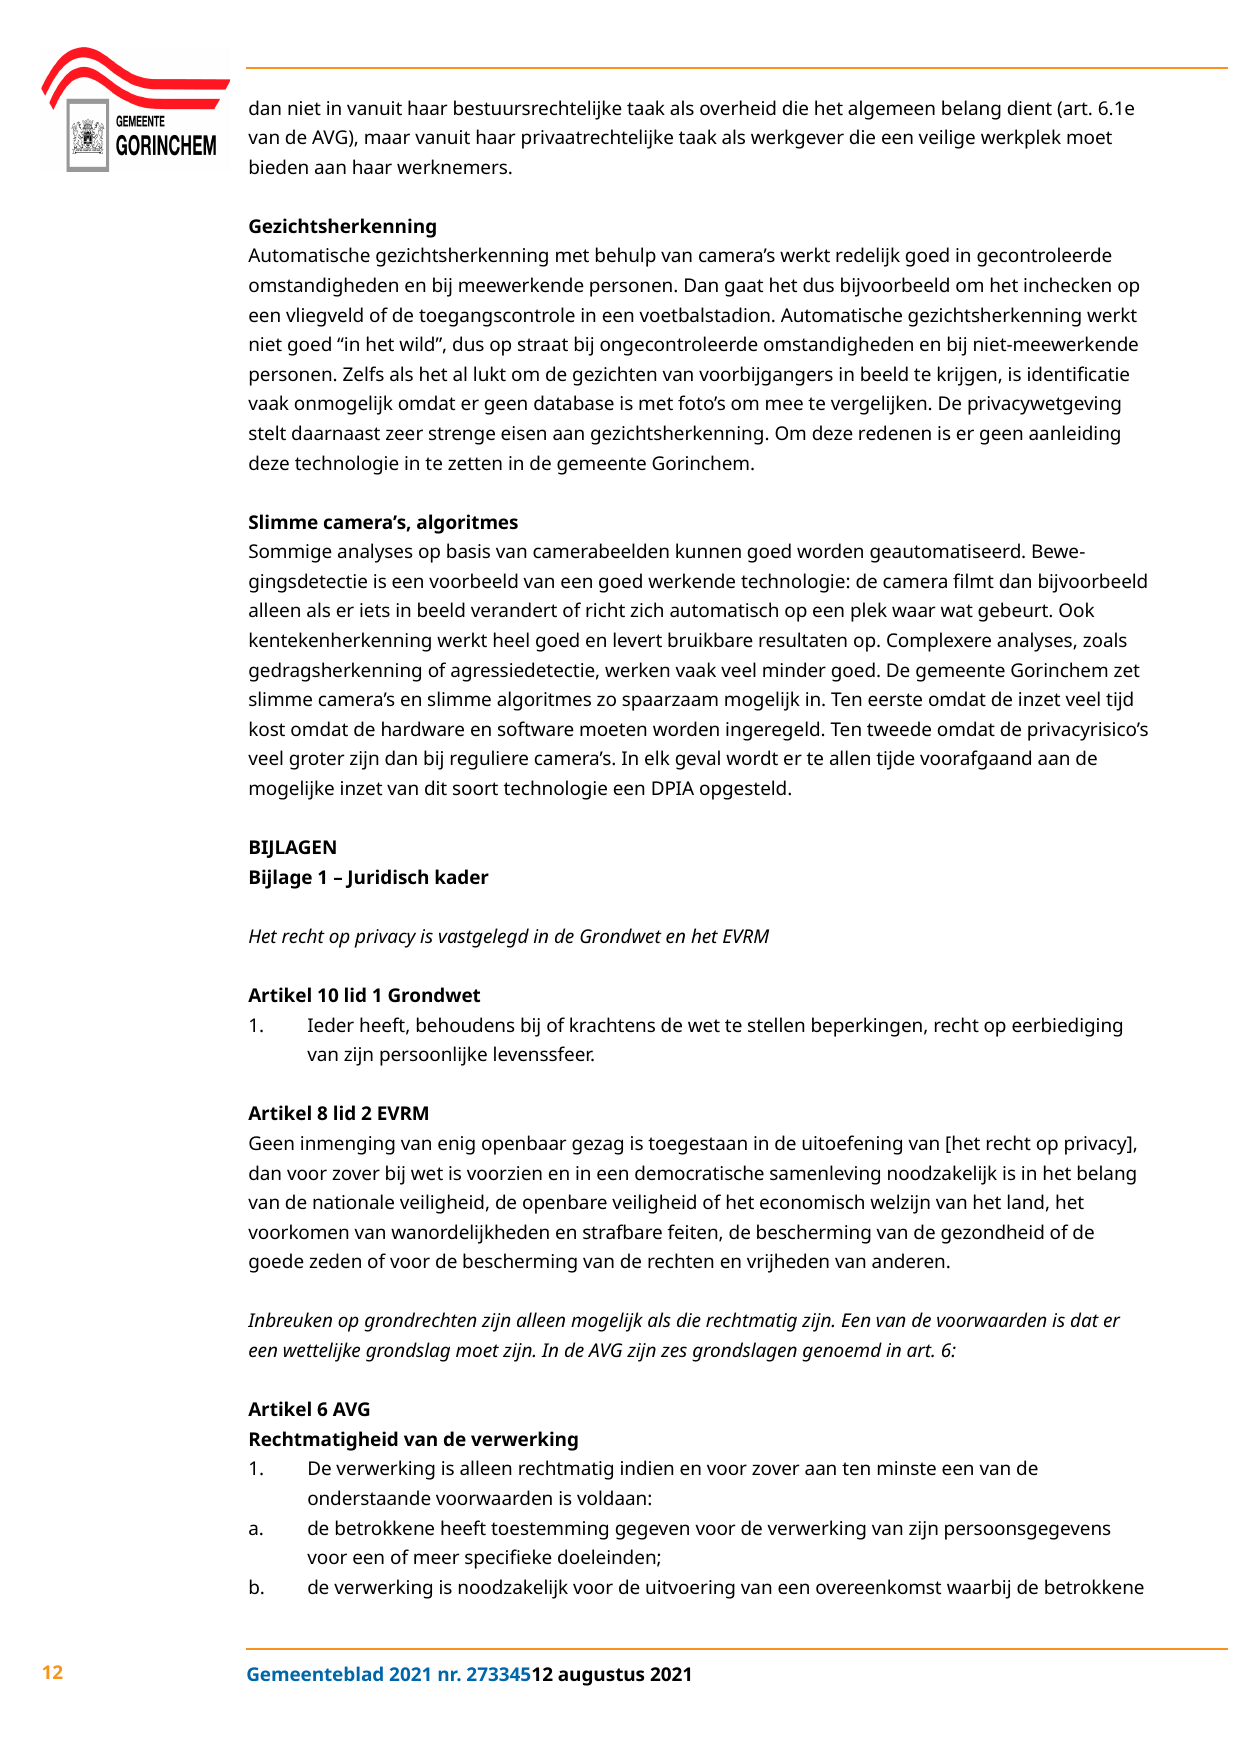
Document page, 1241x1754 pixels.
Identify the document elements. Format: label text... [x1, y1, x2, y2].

list Ieder heeft, behoudens bij of krachtens de wet te stellen beperkingen, recht op eerbiediging van zijn persoonlijke levenssfeer. [248, 1012, 1152, 1067]
text Geen inmenging van enig openbaar gezag is toegestaan in de uitoefening van [het recht op privacy], dan voor zover bij wet is voorzien en in een democratische samenleving noodzakelijk is in het belang van de nationale veiligheid, de openbare veiligheid of het economisch welzijn van het land, het voorkomen van wanordelijkheden en strafbare feiten, de bescherming van de gezondheid of de goede zeden of voor de bescherming van de rechten en vrijheden van anderen. [248, 1130, 1152, 1274]
text dan niet in vanuit haar bestuursrechtelijke taak als overheid die het algemeen belang dient (art. 6.1e van de AVG), maar vanuit haar privaatrechtelijke taak als werkgever die een veilige werkplek moet bieden aan haar werknemers. [248, 95, 1152, 180]
list de verwerking is noodzakelijk voor de uitvoering van een overeenkomst waarbij de betrokkene [248, 1574, 1152, 1600]
text Rechtmatigheid van de verwerking [248, 1426, 1152, 1452]
text Artikel 6 AVG [248, 1396, 1152, 1422]
text Bijlage 1 – Juridisch kader [248, 864, 1152, 890]
text Automatische gezichtsherkenning met behulp van camera’s werkt redelijk goed in gecontroleerde omstandigheden en bij meewerkende personen. Dan gaat het dus bijvoorbeeld om het inchecken op een vliegveld of de toegangscontrole in een voetbalstadion. Automatische gezichtsherkenning werkt niet goed “in het wild”, dus op straat bij ongecontroleerde omstandigheden en bij niet-meewerkende personen. Zelfs als het al lukt om de gezichten van voorbijgangers in beeld te krijgen, is identificatie vaak onmogelijk omdat er geen database is met foto’s om mee te vergelijken. De privacywetgeving stelt daarnaast zeer strenge eisen aan gezichtsherkenning. Om deze redenen is er geen aanleiding deze technologie in te zetten in de gemeente Gorinchem. [248, 243, 1152, 476]
text Artikel 8 lid 2 EVRM [248, 1101, 1152, 1126]
list de betrokkene heeft toestemming gegeven voor de verwerking van zijn persoonsgegevens voor een of meer specifieke doeleinden; [248, 1515, 1152, 1570]
text Slimme camera’s, algoritmes [248, 509, 1152, 535]
text Het recht op privacy is vastgelegd in de Grondwet en het EVRM [248, 923, 1152, 949]
text Artikel 10 lid 1 Grondwet [248, 982, 1152, 1008]
text Inbreuken op grondrechten zijn alleen mogelijk als die rechtmatig zijn. Een van de voorwaarden is dat er een wettelijke grondslag moet zijn. In de AVG zijn zes grondslagen genoemd in art. 6: [248, 1308, 1152, 1363]
text BIJLAGEN [248, 834, 1152, 860]
list De verwerking is alleen rechtmatig indien en voor zover aan ten minste een van de onderstaande voorwaarden is voldaan: [248, 1456, 1152, 1511]
text Gezichtsherkenning [248, 213, 1152, 239]
picture [41, 47, 231, 172]
text Sommige analyses op basis van camerabeelden kunnen goed worden geautomatiseerd. Bewe-gingsdetectie is een voorbeeld van een goed werkende technologie: de camera filmt dan bijvoorbeeld alleen als er iets in beeld verandert of richt zich automatisch op een plek waar wat gebeurt. Ook kentekenherkenning werkt heel goed en levert bruikbare resultaten op. Complexere analyses, zoals gedragsherkenning of agressiedetectie, werken vaak veel minder goed. De gemeente Gorinchem zet slimme camera’s en slimme algoritmes zo spaarzaam mogelijk in. Ten eerste omdat de inzet veel tijd kost omdat de hardware en software moeten worden ingeregeld. Ten tweede omdat de privacyrisico’s veel groter zijn dan bij reguliere camera’s. In elk geval wordt er te allen tijde voorafgaand aan de mogelijke inzet van dit soort technologie een DPIA opgesteld. [248, 538, 1152, 801]
